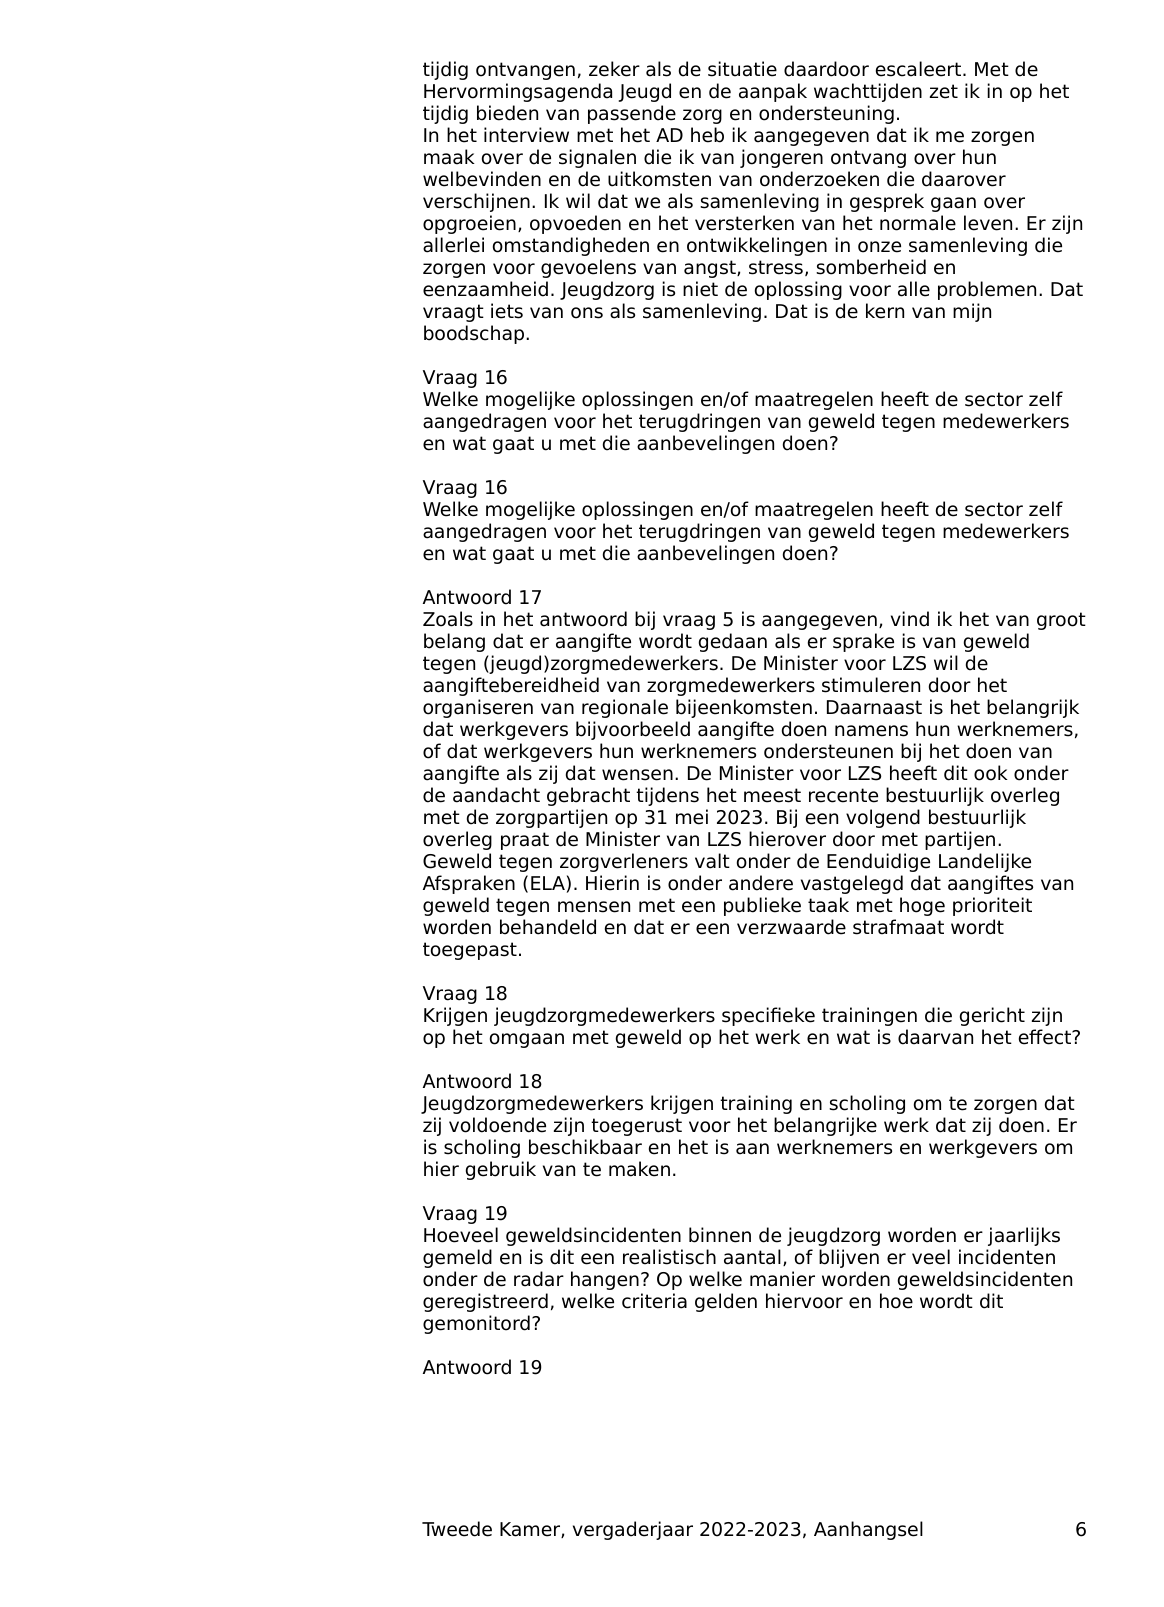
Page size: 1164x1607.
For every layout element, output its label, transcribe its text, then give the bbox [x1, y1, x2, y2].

text Vraag 16 [422, 477, 1087, 499]
text Antwoord 19 [422, 1357, 1087, 1379]
text Hoeveel geweldsincidenten binnen de jeugdzorg worden er jaarlijks gemeld en is dit een realistisch aantal, of blijven er veel incidenten onder de radar hangen? Op welke manier worden geweldsincidenten geregistreerd, welke criteria gelden hiervoor en hoe wordt dit gemonitord? [422, 1225, 1087, 1335]
text Vraag 18 [422, 983, 1087, 1005]
text Jeugdzorgmedewerkers krijgen training en scholing om te zorgen dat zij voldoende zijn toegerust voor het belangrijke werk dat zij doen. Er is scholing beschikbaar en het is aan werknemers en werkgevers om hier gebruik van te maken. [422, 1093, 1087, 1181]
text Welke mogelijke oplossingen en/of maatregelen heeft de sector zelf aangedragen voor het terugdringen van geweld tegen medewerkers en wat gaat u met die aanbevelingen doen? [422, 499, 1087, 565]
text Vraag 19 [422, 1203, 1087, 1225]
text Geweld tegen zorgverleners valt onder de Eenduidige Landelijke Afspraken (ELA). Hierin is onder andere vastgelegd dat aangiftes van geweld tegen mensen met een publieke taak met hoge prioriteit worden behandeld en dat er een verzwaarde strafmaat wordt toegepast. [422, 851, 1087, 961]
text Antwoord 18 [422, 1071, 1087, 1093]
text Antwoord 17 [422, 587, 1087, 609]
text tijdig ontvangen, zeker als de situatie daardoor escaleert. Met de Hervormingsagenda Jeugd en de aanpak wachttijden zet ik in op het tijdig bieden van passende zorg en ondersteuning. [422, 59, 1087, 125]
text Vraag 16 [422, 367, 1087, 389]
text In het interview met het AD heb ik aangegeven dat ik me zorgen maak over de signalen die ik van jongeren ontvang over hun welbevinden en de uitkomsten van onderzoeken die daarover verschijnen. Ik wil dat we als samenleving in gesprek gaan over opgroeien, opvoeden en het versterken van het normale leven. Er zijn allerlei omstandigheden en ontwikkelingen in onze samenleving die zorgen voor gevoelens van angst, stress, somberheid en eenzaamheid. Jeugdzorg is niet de oplossing voor alle problemen. Dat vraagt iets van ons als samenleving. Dat is de kern van mijn boodschap. [422, 125, 1087, 345]
text Zoals in het antwoord bij vraag 5 is aangegeven, vind ik het van groot belang dat er aangifte wordt gedaan als er sprake is van geweld tegen (jeugd)zorgmedewerkers. De Minister voor LZS wil de aangiftebereidheid van zorgmedewerkers stimuleren door het organiseren van regionale bijeenkomsten. Daarnaast is het belangrijk dat werkgevers bijvoorbeeld aangifte doen namens hun werknemers, of dat werkgevers hun werknemers ondersteunen bij het doen van aangifte als zij dat wensen. De Minister voor LZS heeft dit ook onder de aandacht gebracht tijdens het meest recente bestuurlijk overleg met de zorgpartijen op 31 mei 2023. Bij een volgend bestuurlijk overleg praat de Minister van LZS hierover door met partijen. [422, 609, 1087, 851]
text Krijgen jeugdzorgmedewerkers specifieke trainingen die gericht zijn op het omgaan met geweld op het werk en wat is daarvan het effect? [422, 1005, 1087, 1049]
text Welke mogelijke oplossingen en/of maatregelen heeft de sector zelf aangedragen voor het terugdringen van geweld tegen medewerkers en wat gaat u met die aanbevelingen doen? [422, 389, 1087, 455]
